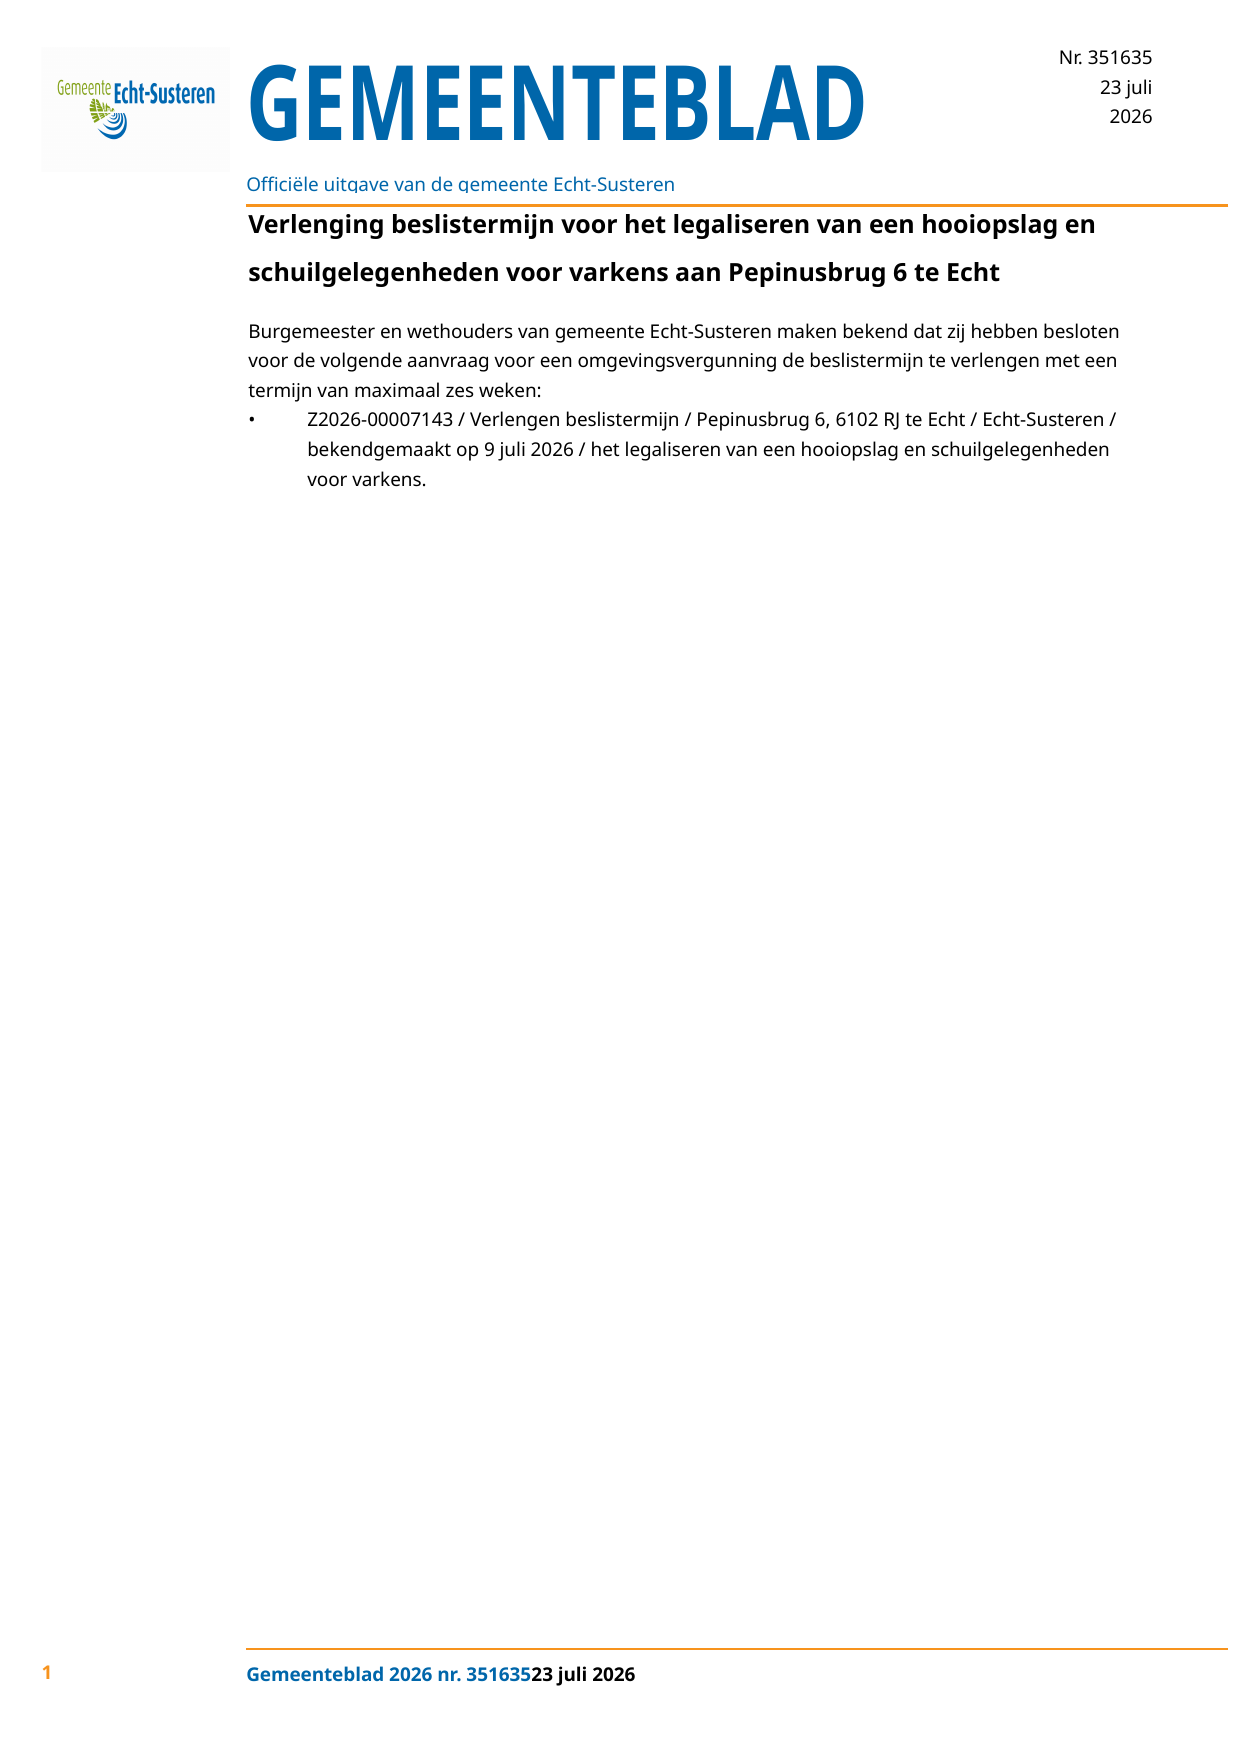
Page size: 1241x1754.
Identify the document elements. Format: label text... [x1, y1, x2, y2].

picture [41, 47, 231, 172]
list Z2026-00007143 / Verlengen beslistermijn / Pepinusbrug 6, 6102 RJ te Echt / Echt-Susteren / bekendgemaakt op 9 juli 2026 / het legaliseren van een hooiopslag en schuilgelegenheden voor varkens. [248, 407, 1152, 492]
text Verlenging beslistermijn voor het legaliseren van een hooiopslag en schuilgelegenheden voor varkens aan Pepinusbrug 6 te Echt [248, 207, 1152, 288]
text Burgemeester en wethouders van gemeente Echt-Susteren maken bekend dat zij hebben besloten voor de volgende aanvraag voor een omgevingsvergunning de beslistermijn te verlengen met een termijn van maximaal zes weken: [248, 318, 1152, 403]
